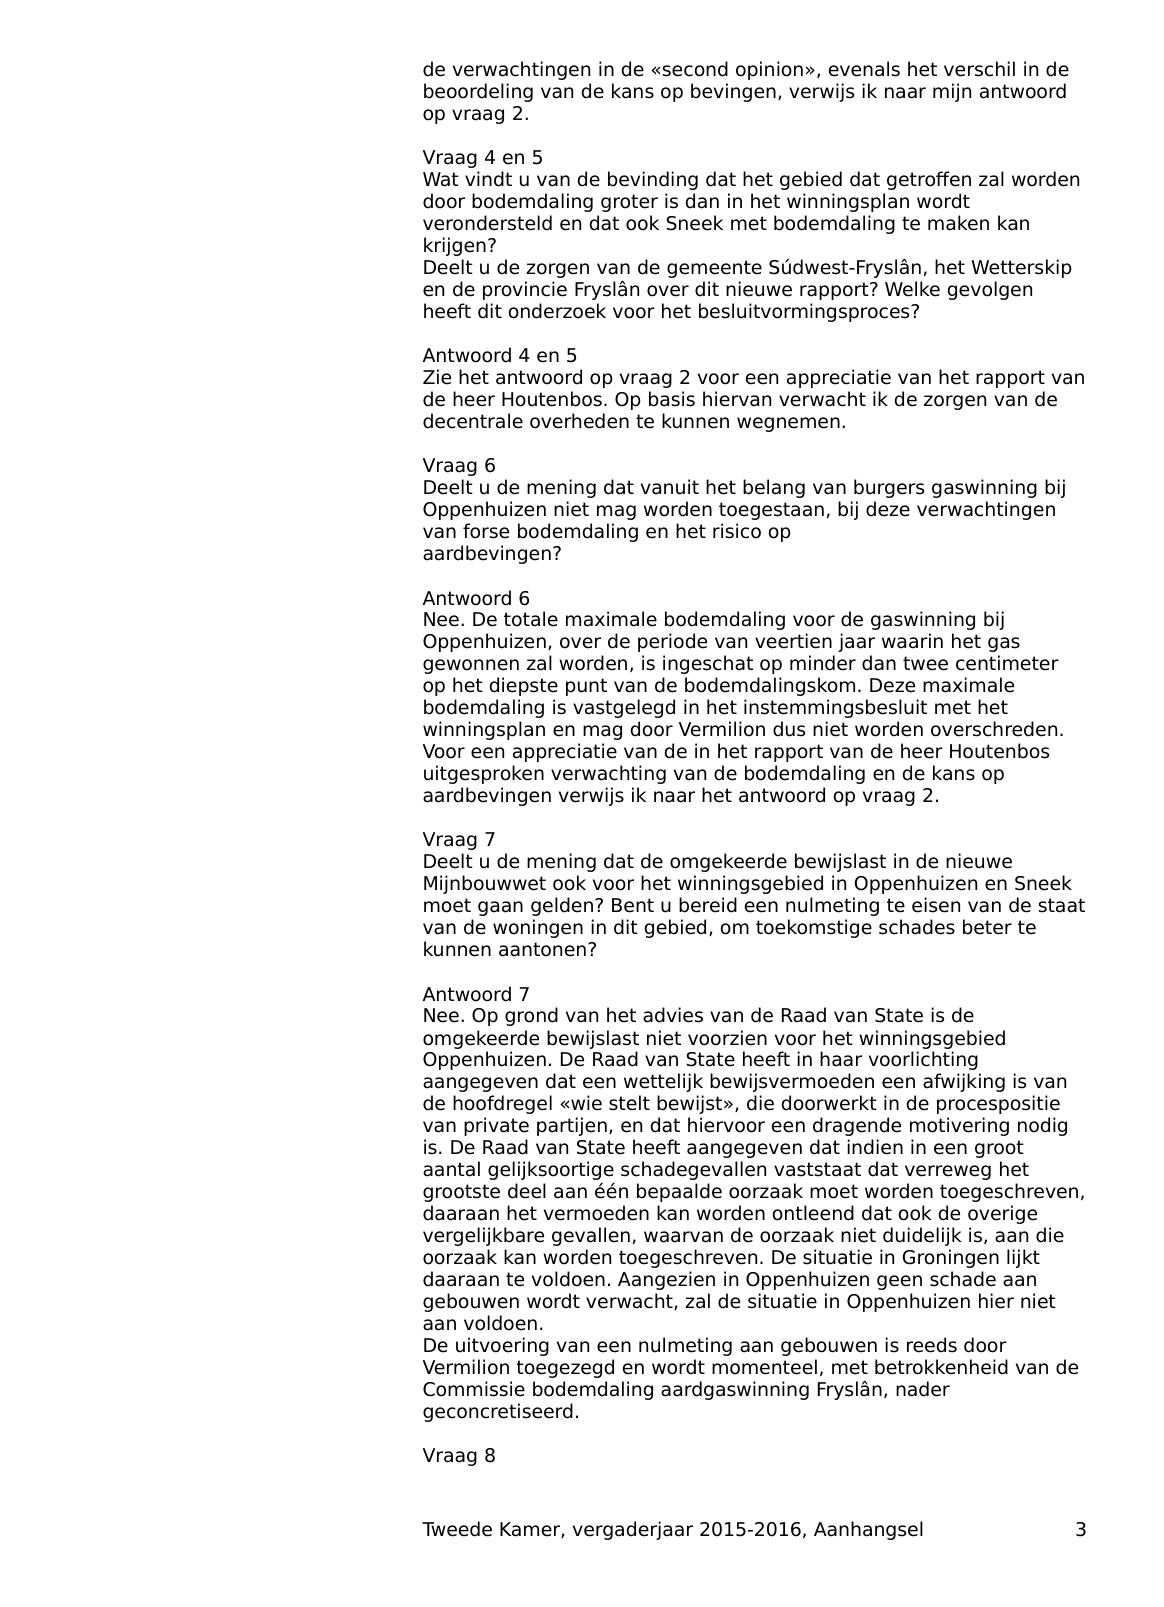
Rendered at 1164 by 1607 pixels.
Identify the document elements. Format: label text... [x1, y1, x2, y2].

text Deelt u de zorgen van de gemeente Súdwest-Fryslân, het Wetterskip en de provincie Fryslân over dit nieuwe rapport? Welke gevolgen heeft dit onderzoek voor het besluitvormingsproces? [422, 257, 1087, 323]
text Nee. Op grond van het advies van de Raad van State is de omgekeerde bewijslast niet voorzien voor het winningsgebied Oppenhuizen. De Raad van State heeft in haar voorlichting aangegeven dat een wettelijk bewijsvermoeden een afwijking is van de hoofdregel «wie stelt bewijst», die doorwerkt in de procespositie van private partijen, en dat hiervoor een dragende motivering nodig is. De Raad van State heeft aangegeven dat indien in een groot aantal gelijksoortige schadegevallen vaststaat dat verreweg het grootste deel aan één bepaalde oorzaak moet worden toegeschreven, daaraan het vermoeden kan worden ontleend dat ook de overige vergelijkbare gevallen, waarvan de oorzaak niet duidelijk is, aan die oorzaak kan worden toegeschreven. De situatie in Groningen lijkt daaraan te voldoen. Aangezien in Oppenhuizen geen schade aan gebouwen wordt verwacht, zal de situatie in Oppenhuizen hier niet aan voldoen. [422, 1005, 1087, 1335]
text de verwachtingen in de «second opinion», evenals het verschil in de beoordeling van de kans op bevingen, verwijs ik naar mijn antwoord op vraag 2. [422, 59, 1087, 125]
text Vraag 4 en 5 [422, 147, 1087, 169]
text Vraag 8 [422, 1445, 1087, 1467]
text Wat vindt u van de bevinding dat het gebied dat getroffen zal worden door bodemdaling groter is dan in het winningsplan wordt verondersteld en dat ook Sneek met bodemdaling te maken kan krijgen? [422, 169, 1087, 257]
text De uitvoering van een nulmeting aan gebouwen is reeds door Vermilion toegezegd en wordt momenteel, met betrokkenheid van de Commissie bodemdaling aardgaswinning Fryslân, nader geconcretiseerd. [422, 1335, 1087, 1423]
text Nee. De totale maximale bodemdaling voor de gaswinning bij Oppenhuizen, over de periode van veertien jaar waarin het gas gewonnen zal worden, is ingeschat op minder dan twee centimeter op het diepste punt van de bodemdalingskom. Deze maximale bodemdaling is vastgelegd in het instemmingsbesluit met het winningsplan en mag door Vermilion dus niet worden overschreden. Voor een appreciatie van de in het rapport van de heer Houtenbos uitgesproken verwachting van de bodemdaling en de kans op aardbevingen verwijs ik naar het antwoord op vraag 2. [422, 609, 1087, 807]
text aardbevingen? [422, 543, 1087, 565]
text Antwoord 6 [422, 587, 1087, 609]
text Vraag 6 [422, 455, 1087, 477]
text Antwoord 7 [422, 983, 1087, 1005]
text Deelt u de mening dat vanuit het belang van burgers gaswinning bij Oppenhuizen niet mag worden toegestaan, bij deze verwachtingen van forse bodemdaling en het risico op [422, 477, 1087, 543]
text Zie het antwoord op vraag 2 voor een appreciatie van het rapport van de heer Houtenbos. Op basis hiervan verwacht ik de zorgen van de decentrale overheden te kunnen wegnemen. [422, 367, 1087, 433]
text Antwoord 4 en 5 [422, 345, 1087, 367]
text Vraag 7 [422, 829, 1087, 851]
text Deelt u de mening dat de omgekeerde bewijslast in de nieuwe Mijnbouwwet ook voor het winningsgebied in Oppenhuizen en Sneek moet gaan gelden? Bent u bereid een nulmeting te eisen van de staat van de woningen in dit gebied, om toekomstige schades beter te kunnen aantonen? [422, 851, 1087, 961]
